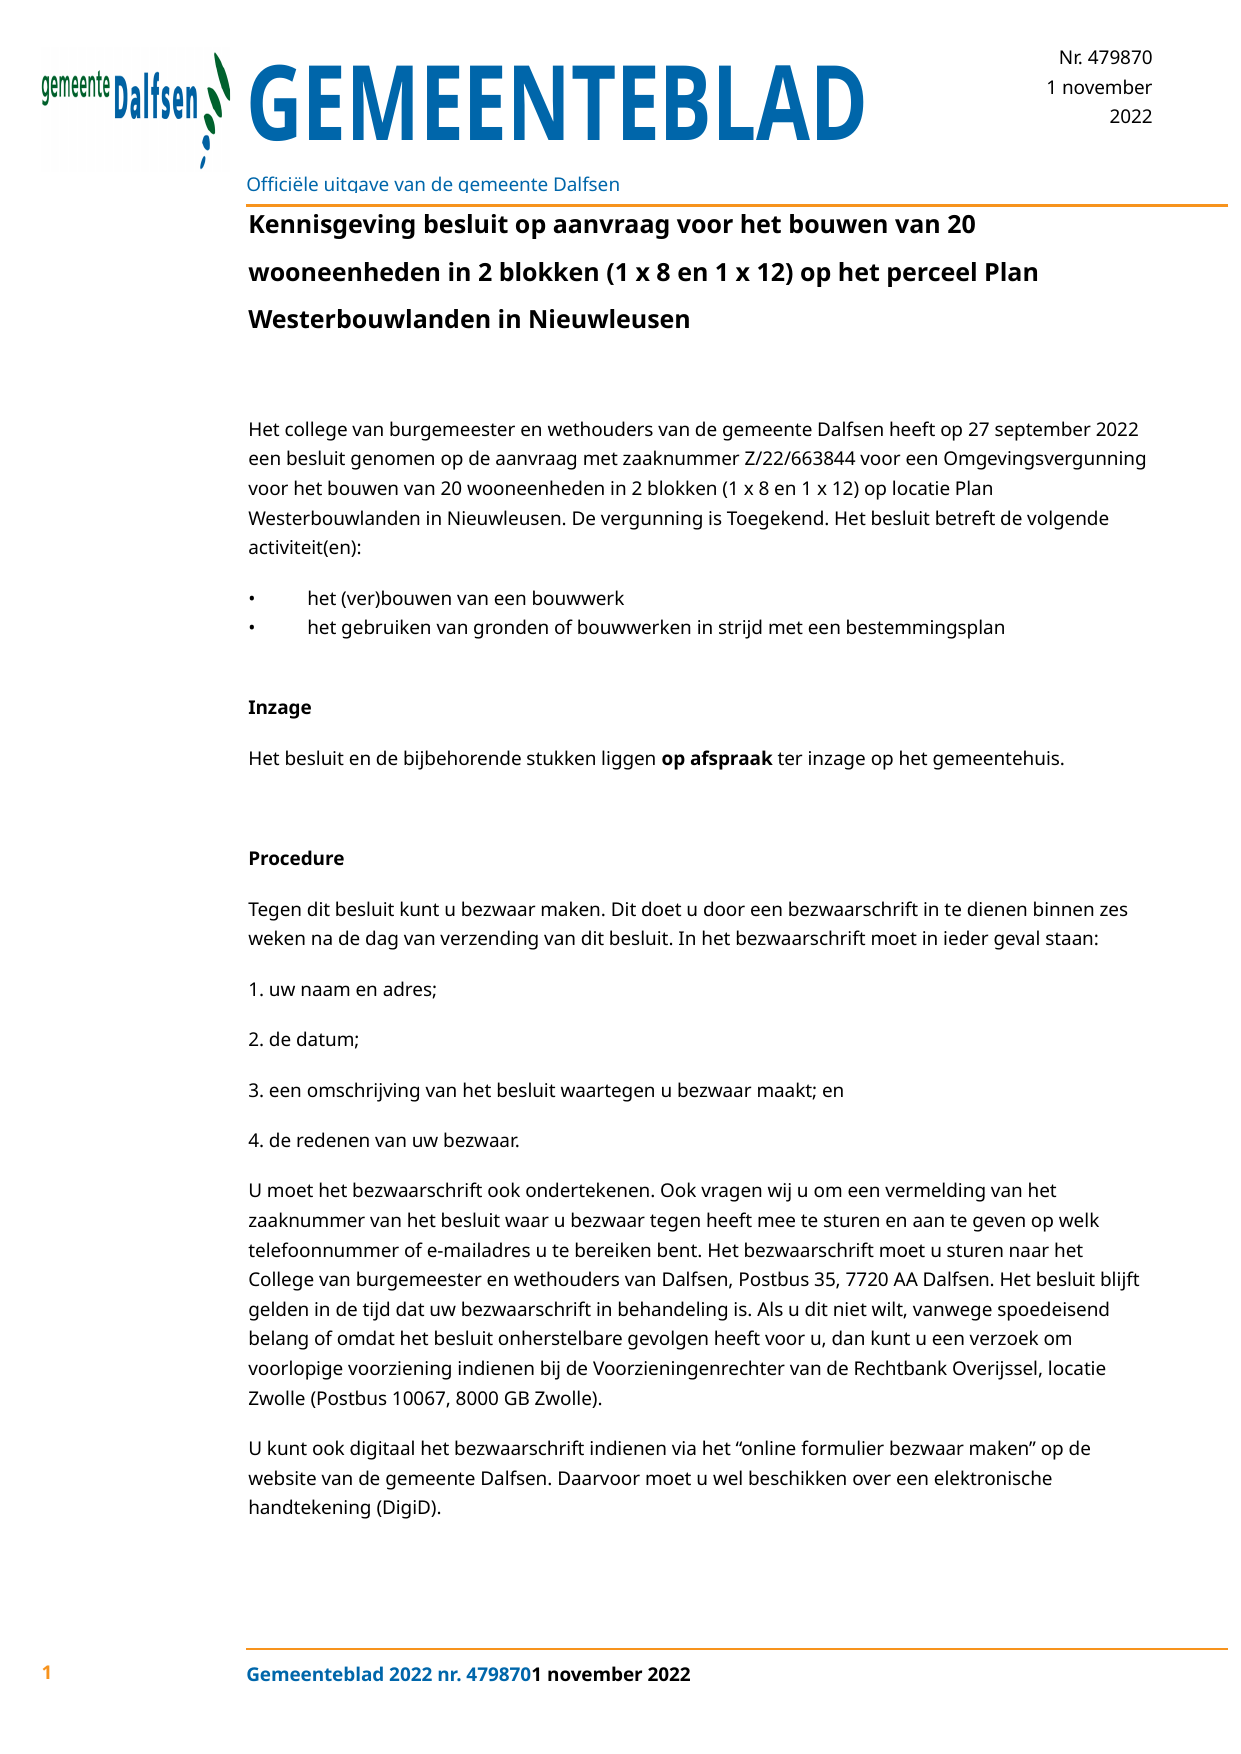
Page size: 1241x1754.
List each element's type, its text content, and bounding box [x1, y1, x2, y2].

text Het besluit en de bijbehorende stukken liggen op afspraak ter inzage op het gemeentehuis. [248, 745, 1152, 770]
text 3. een omschrijving van het besluit waartegen u bezwaar maakt; en [248, 1077, 1152, 1102]
picture [41, 47, 231, 172]
text 1. uw naam en adres; [248, 976, 1152, 1002]
text 4. de redenen van uw bezwaar. [248, 1127, 1152, 1153]
text Inzage [248, 694, 1152, 720]
text Kennisgeving besluit op aanvraag voor het bouwen van 20 wooneenheden in 2 blokken (1 x 8 en 1 x 12) op het perceel Plan Westerbouwlanden in Nieuwleusen [248, 207, 1152, 336]
list het gebruiken van gronden of bouwwerken in strijd met een bestemmingsplan [248, 614, 1152, 640]
text U moet het bezwaarschrift ook ondertekenen. Ook vragen wij u om een vermelding van het zaaknummer van het besluit waar u bezwaar tegen heeft mee te sturen en aan te geven op welk telefoonnummer of e-mailadres u te bereiken bent. Het bezwaarschrift moet u sturen naar het College van burgemeester en wethouders van Dalfsen, Postbus 35, 7720 AA Dalfsen. Het besluit blijft gelden in de tijd dat uw bezwaarschrift in behandeling is. Als u dit niet wilt, vanwege spoedeisend belang of omdat het besluit onherstelbare gevolgen heeft voor u, dan kunt u een verzoek om voorlopige voorziening indienen bij de Voorzieningenrechter van de Rechtbank Overijssel, locatie Zwolle (Postbus 10067, 8000 GB Zwolle). [248, 1178, 1152, 1410]
text 2. de datum; [248, 1026, 1152, 1052]
text U kunt ook digitaal het bezwaarschrift indienen via het “online formulier bezwaar maken” op de website van de gemeente Dalfsen. Daarvoor moet u wel beschikken over een elektronische handtekening (DigiD). [248, 1435, 1152, 1520]
text Tegen dit besluit kunt u bezwaar maken. Dit doet u door een bezwaarschrift in te dienen binnen zes weken na de dag van verzending van dit besluit. In het bezwaarschrift moet in ieder geval staan: [248, 896, 1152, 951]
list het (ver)bouwen van een bouwwerk [248, 585, 1152, 610]
text Procedure [248, 846, 1152, 871]
text Het college van burgemeester en wethouders van de gemeente Dalfsen heeft op 27 september 2022 een besluit genomen op de aanvraag met zaaknummer Z/22/663844 voor een Omgevingsvergunning voor het bouwen van 20 wooneenheden in 2 blokken (1 x 8 en 1 x 12) op locatie Plan Westerbouwlanden in Nieuwleusen. De vergunning is Toegekend. Het besluit betreft de volgende activiteit(en): [248, 416, 1152, 560]
